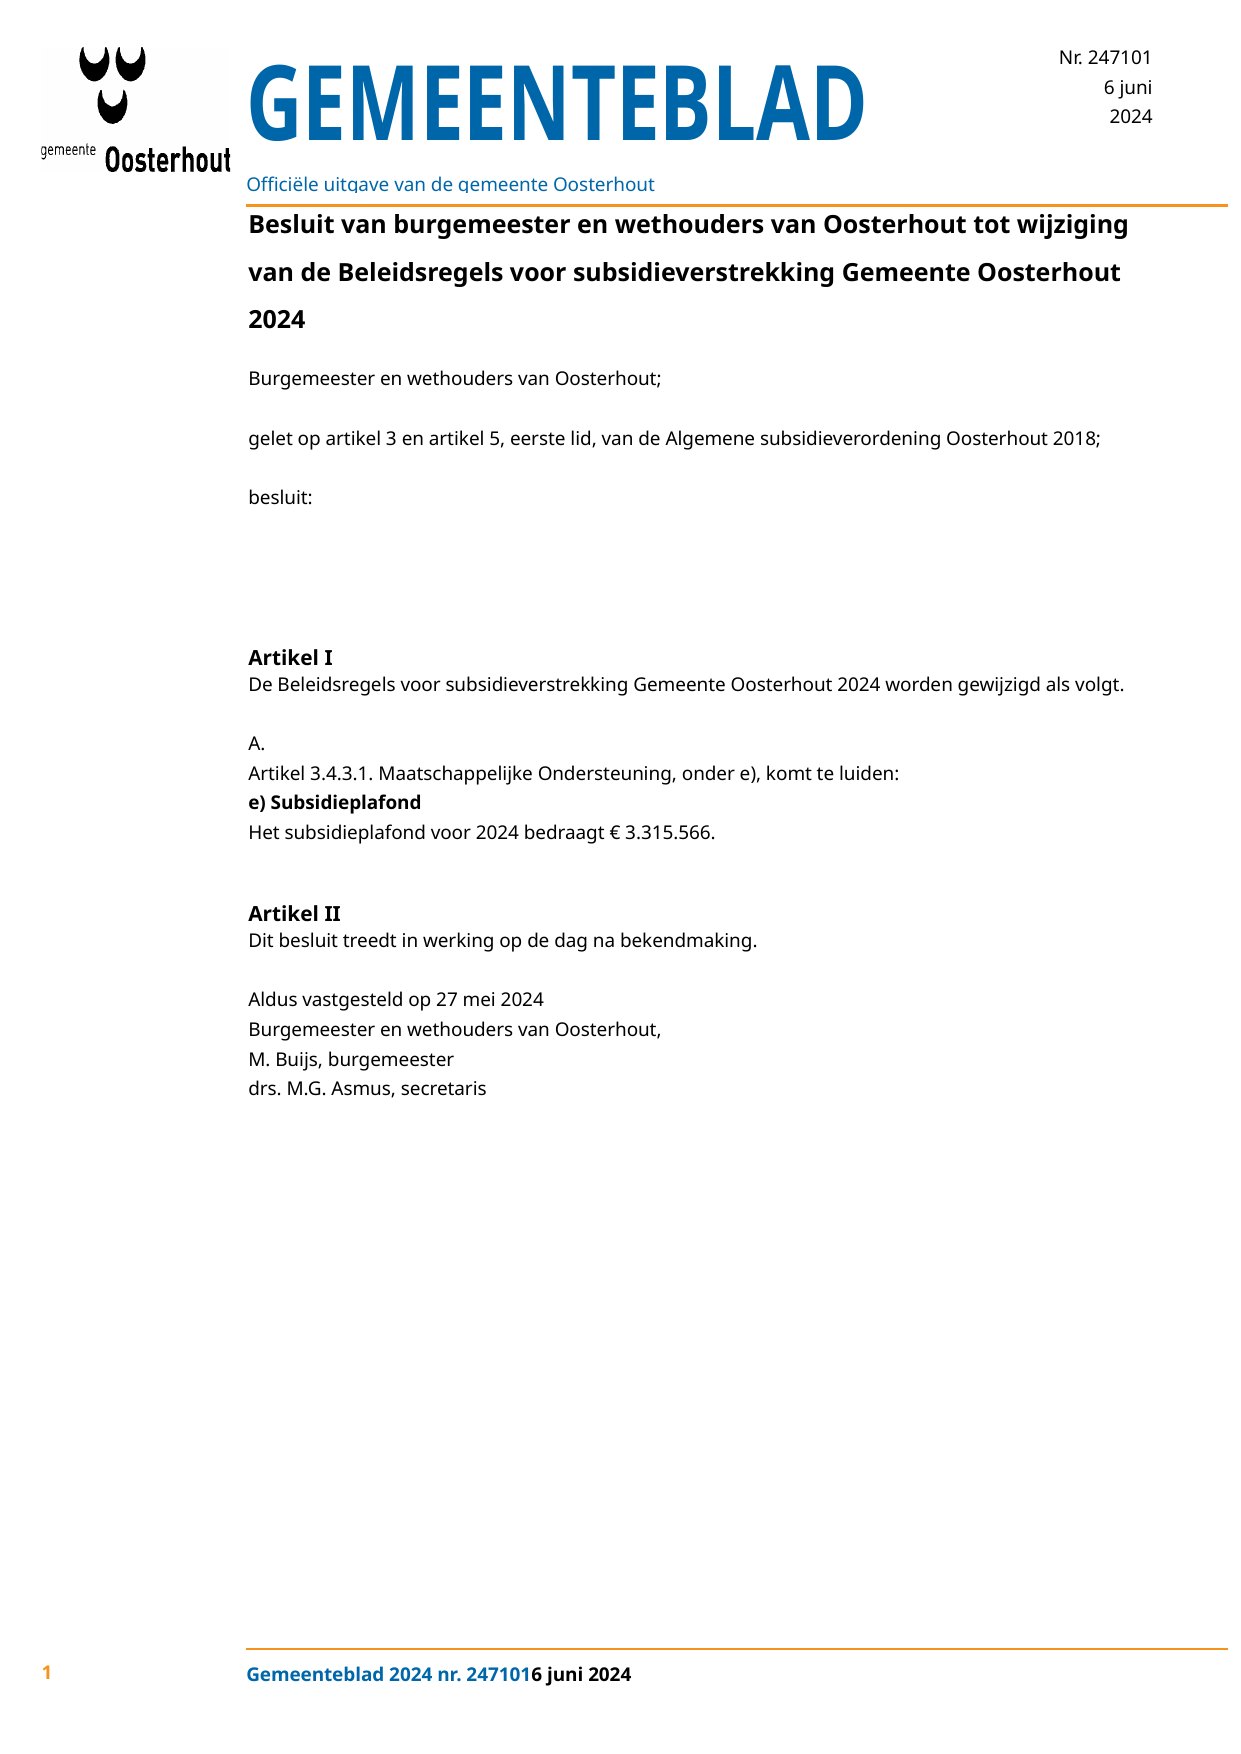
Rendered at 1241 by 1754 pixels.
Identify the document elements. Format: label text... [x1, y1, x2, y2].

text Dit besluit treedt in werking op de dag na bekendmaking. [248, 927, 1152, 953]
text Aldus vastgesteld op 27 mei 2024 [248, 987, 1152, 1012]
text Het subsidieplafond voor 2024 bedraagt € 3.315.566. [248, 819, 1152, 845]
text gelet op artikel 3 en artikel 5, eerste lid, van de Algemene subsidieverordening Oosterhout 2018; [248, 425, 1152, 450]
picture [41, 47, 231, 172]
text Artikel I [248, 643, 1152, 671]
text drs. M.G. Asmus, secretaris [248, 1075, 1152, 1101]
text Artikel 3.4.3.1. Maatschappelijke Ondersteuning, onder e), komt te luiden: [248, 760, 1152, 786]
text Burgemeester en wethouders van Oosterhout; [248, 366, 1152, 391]
text De Beleidsregels voor subsidieverstrekking Gemeente Oosterhout 2024 worden gewijzigd als volgt. [248, 671, 1152, 697]
text A. [248, 730, 1152, 756]
text Burgemeester en wethouders van Oosterhout, [248, 1016, 1152, 1042]
text Artikel II [248, 899, 1152, 927]
text besluit: [248, 484, 1152, 509]
text M. Buijs, burgemeester [248, 1046, 1152, 1072]
text Besluit van burgemeester en wethouders van Oosterhout tot wijziging van de Beleidsregels voor subsidieverstrekking Gemeente Oosterhout 2024 [248, 207, 1152, 336]
text e) Subsidieplafond [248, 789, 1152, 815]
